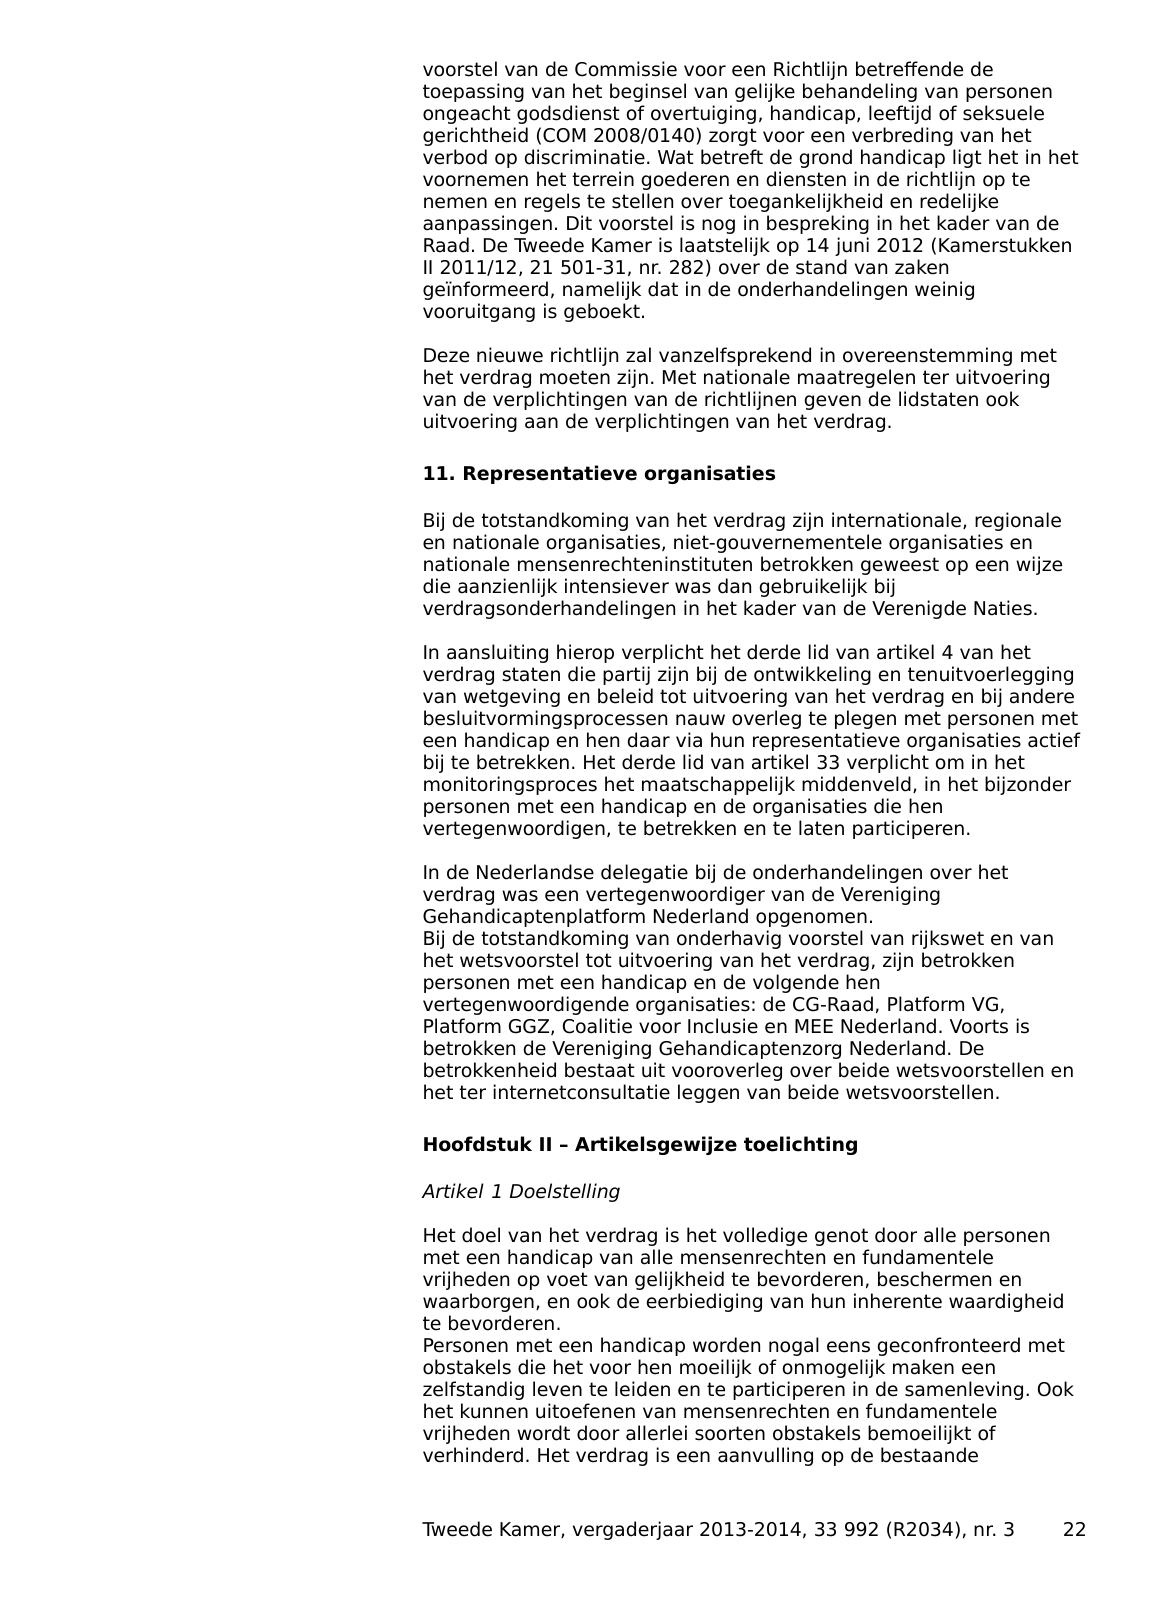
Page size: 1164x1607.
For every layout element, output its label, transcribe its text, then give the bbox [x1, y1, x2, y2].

text Bij de totstandkoming van onderhavig voorstel van rijkswet en van het wetsvoorstel tot uitvoering van het verdrag, zijn betrokken personen met een handicap en de volgende hen vertegenwoordigende organisaties: de CG-Raad, Platform VG, Platform GGZ, Coalitie voor Inclusie en MEE Nederland. Voorts is betrokken de Vereniging Gehandicaptenzorg Nederland. De betrokkenheid bestaat uit vooroverleg over beide wetsvoorstellen en het ter internetconsultatie leggen van beide wetsvoorstellen. [422, 928, 1087, 1104]
subtitle Artikel 1 Doelstelling [422, 1181, 1087, 1203]
text In de Nederlandse delegatie bij de onderhandelingen over het verdrag was een vertegenwoordiger van de Vereniging Gehandicaptenplatform Nederland opgenomen. [422, 862, 1087, 928]
text Het doel van het verdrag is het volledige genot door alle personen met een handicap van alle mensenrechten en fundamentele vrijheden op voet van gelijkheid te bevorderen, beschermen en waarborgen, en ook de eerbiediging van hun inherente waardigheid te bevorderen. [422, 1225, 1087, 1335]
subtitle Hoofdstuk II – Artikelsgewijze toelichting [422, 1134, 1087, 1156]
text Bij de totstandkoming van het verdrag zijn internationale, regionale en nationale organisaties, niet-gouvernementele organisaties en nationale mensenrechteninstituten betrokken geweest op een wijze die aanzienlijk intensiever was dan gebruikelijk bij verdragsonderhandelingen in het kader van de Verenigde Naties. [422, 510, 1087, 620]
text In aansluiting hierop verplicht het derde lid van artikel 4 van het verdrag staten die partij zijn bij de ontwikkeling en tenuitvoerlegging van wetgeving en beleid tot uitvoering van het verdrag en bij andere besluitvormingsprocessen nauw overleg te plegen met personen met een handicap en hen daar via hun representatieve organisaties actief bij te betrekken. Het derde lid van artikel 33 verplicht om in het monitoringsproces het maatschappelijk middenveld, in het bijzonder personen met een handicap en de organisaties die hen vertegenwoordigen, te betrekken en te laten participeren. [422, 642, 1087, 840]
text voorstel van de Commissie voor een Richtlijn betreffende de toepassing van het beginsel van gelijke behandeling van personen ongeacht godsdienst of overtuiging, handicap, leeftijd of seksuele gerichtheid (COM 2008/0140) zorgt voor een verbreding van het verbod op discriminatie. Wat betreft de grond handicap ligt het in het voornemen het terrein goederen en diensten in de richtlijn op te nemen en regels te stellen over toegankelijkheid en redelijke aanpassingen. Dit voorstel is nog in bespreking in het kader van de Raad. De Tweede Kamer is laatstelijk op 14 juni 2012 (Kamerstukken II 2011/12, 21 501-31, nr. 282) over de stand van zaken geïnformeerd, namelijk dat in de onderhandelingen weinig vooruitgang is geboekt. [422, 59, 1087, 323]
text Personen met een handicap worden nogal eens geconfronteerd met obstakels die het voor hen moeilijk of onmogelijk maken een zelfstandig leven te leiden en te participeren in de samenleving. Ook het kunnen uitoefenen van mensenrechten en fundamentele vrijheden wordt door allerlei soorten obstakels bemoeilijkt of verhinderd. Het verdrag is een aanvulling op de bestaande [422, 1335, 1087, 1467]
subtitle 11. Representatieve organisaties [422, 463, 1087, 485]
text Deze nieuwe richtlijn zal vanzelfsprekend in overeenstemming met het verdrag moeten zijn. Met nationale maatregelen ter uitvoering van de verplichtingen van de richtlijnen geven de lidstaten ook uitvoering aan de verplichtingen van het verdrag. [422, 345, 1087, 433]
